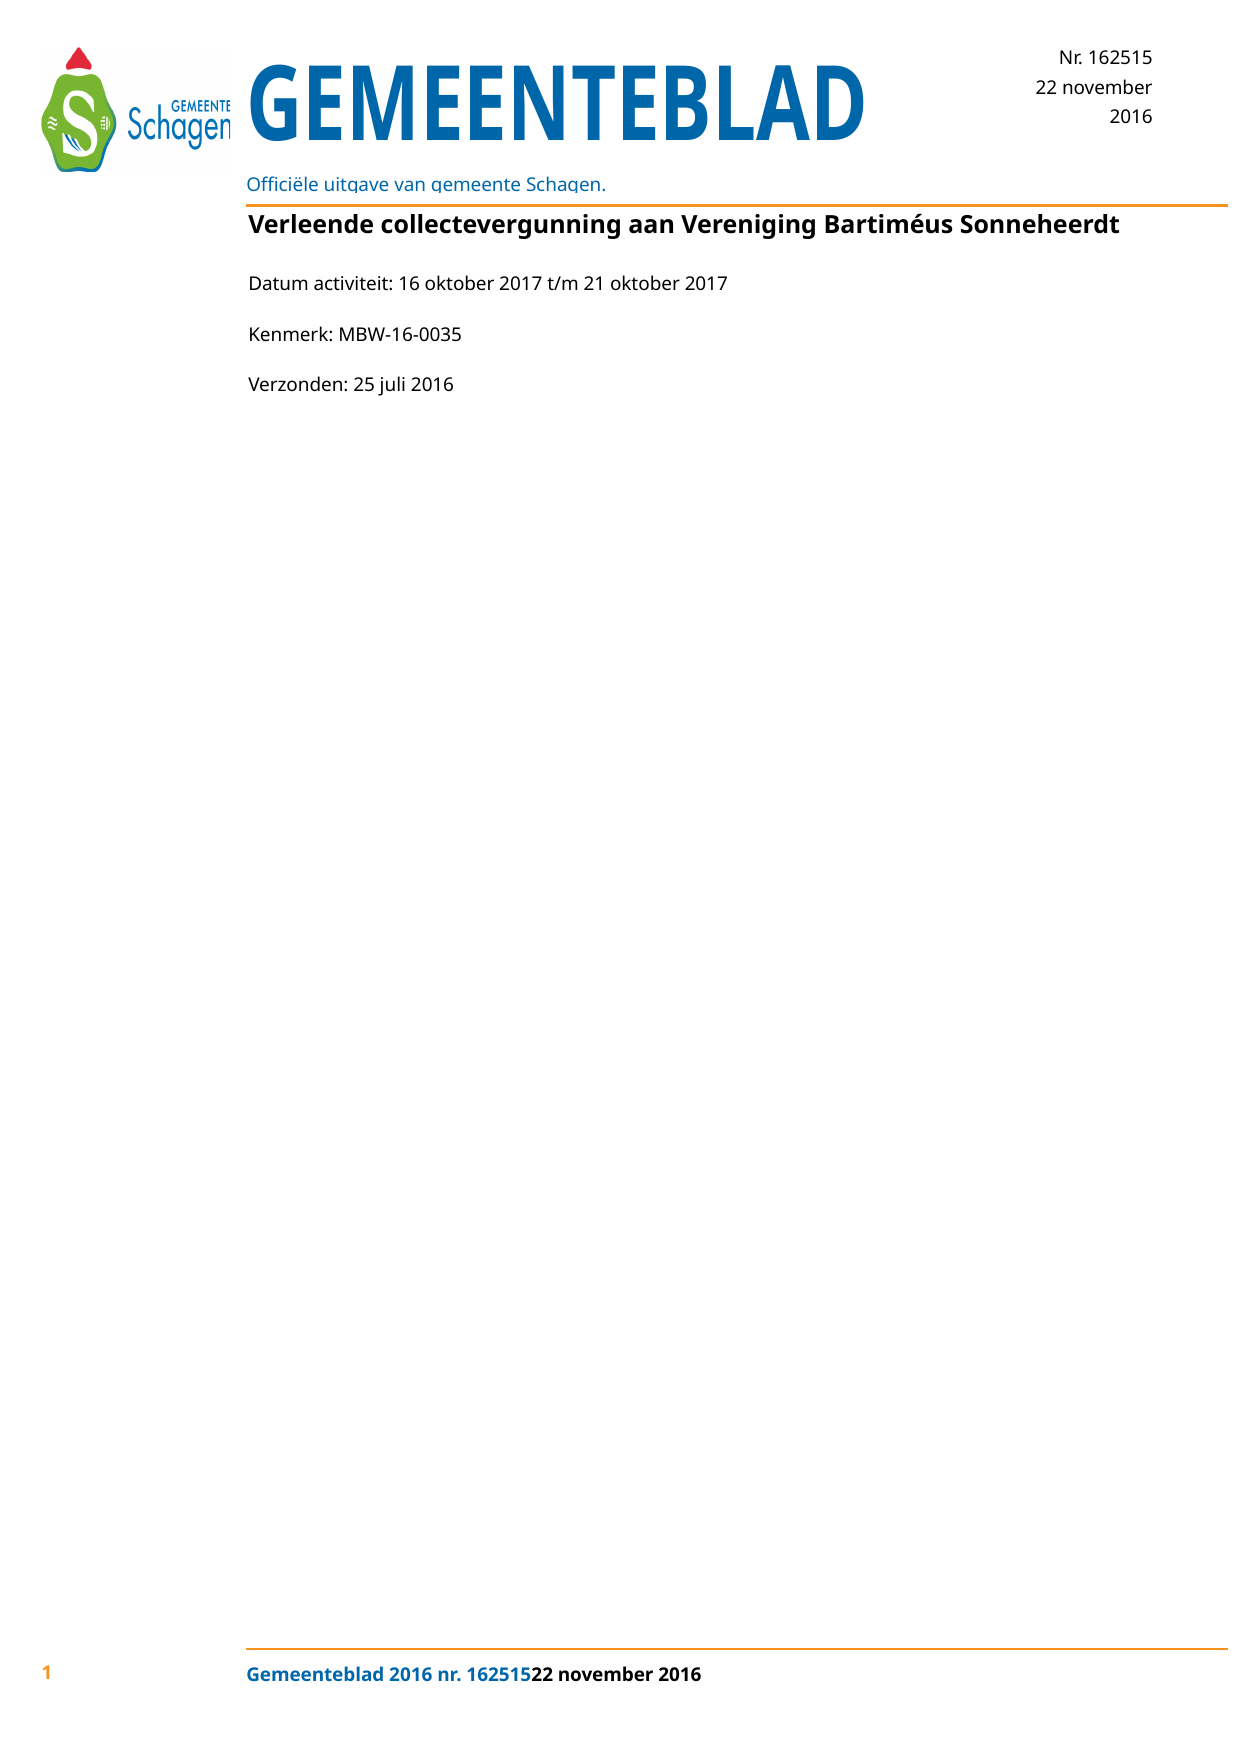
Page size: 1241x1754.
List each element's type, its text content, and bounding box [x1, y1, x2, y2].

text Datum activiteit: 16 oktober 2017 t/m 21 oktober 2017 [248, 270, 1152, 296]
text Verzonden: 25 juli 2016 [248, 371, 1152, 397]
text Verleende collectevergunning aan Vereniging Bartiméus Sonneheerdt [248, 207, 1152, 241]
picture [41, 47, 231, 172]
text Kenmerk: MBW-16-0035 [248, 321, 1152, 346]
